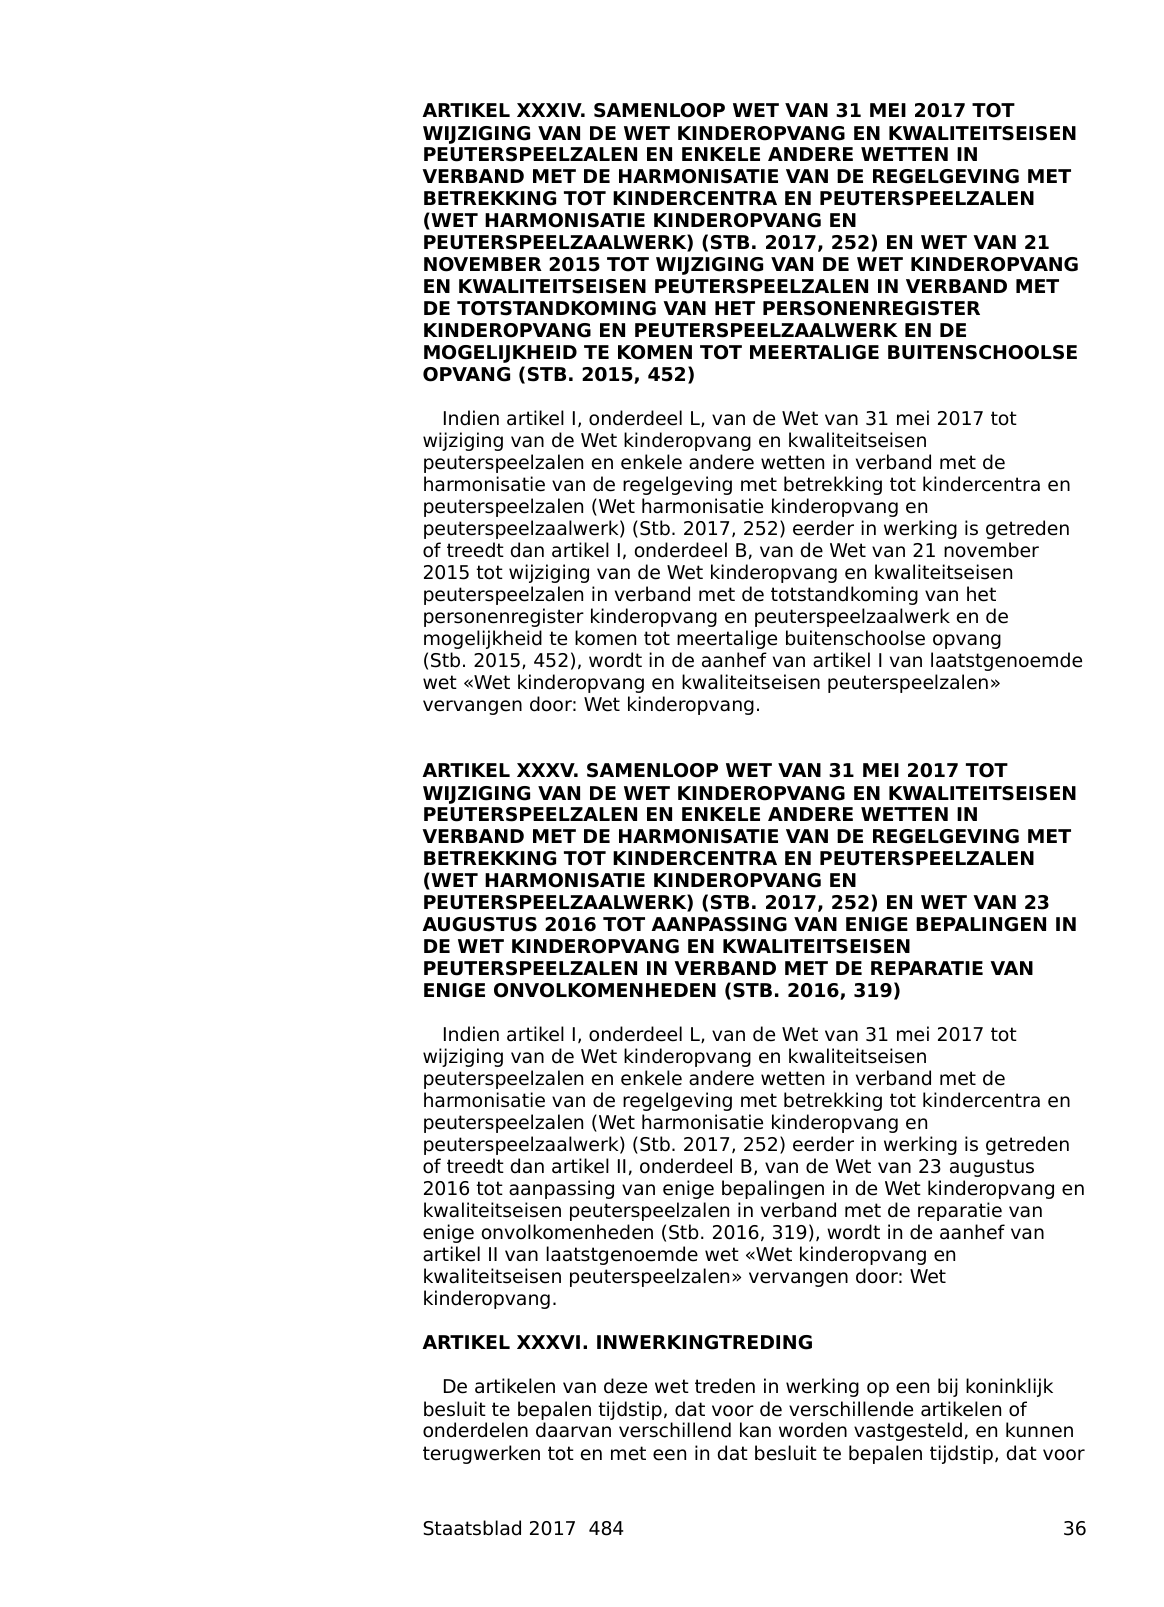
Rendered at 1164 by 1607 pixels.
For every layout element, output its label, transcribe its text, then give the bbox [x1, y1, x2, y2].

subtitle ARTIKEL XXXIV. SAMENLOOP WET VAN 31 MEI 2017 TOT WIJZIGING VAN DE WET KINDEROPVANG EN KWALITEITSEISEN PEUTERSPEELZALEN EN ENKELE ANDERE WETTEN IN VERBAND MET DE HARMONISATIE VAN DE REGELGEVING MET BETREKKING TOT KINDERCENTRA EN PEUTERSPEELZALEN (WET HARMONISATIE KINDEROPVANG EN PEUTERSPEELZAALWERK) (STB. 2017, 252) EN WET VAN 21 NOVEMBER 2015 TOT WIJZIGING VAN DE WET KINDEROPVANG EN KWALITEITSEISEN PEUTERSPEELZALEN IN VERBAND MET DE TOTSTANDKOMING VAN HET PERSONENREGISTER KINDEROPVANG EN PEUTERSPEELZAALWERK EN DE MOGELIJKHEID TE KOMEN TOT MEERTALIGE BUITENSCHOOLSE OPVANG (STB. 2015, 452) [422, 100, 1087, 386]
subtitle ARTIKEL XXXV. SAMENLOOP WET VAN 31 MEI 2017 TOT WIJZIGING VAN DE WET KINDEROPVANG EN KWALITEITSEISEN PEUTERSPEELZALEN EN ENKELE ANDERE WETTEN IN VERBAND MET DE HARMONISATIE VAN DE REGELGEVING MET BETREKKING TOT KINDERCENTRA EN PEUTERSPEELZALEN (WET HARMONISATIE KINDEROPVANG EN PEUTERSPEELZAALWERK) (STB. 2017, 252) EN WET VAN 23 AUGUSTUS 2016 TOT AANPASSING VAN ENIGE BEPALINGEN IN DE WET KINDEROPVANG EN KWALITEITSEISEN PEUTERSPEELZALEN IN VERBAND MET DE REPARATIE VAN ENIGE ONVOLKOMENHEDEN (STB. 2016, 319) [422, 760, 1087, 1002]
text De artikelen van deze wet treden in werking op een bij koninklijk besluit te bepalen tijdstip, dat voor de verschillende artikelen of onderdelen daarvan verschillend kan worden vastgesteld, en kunnen terugwerken tot en met een in dat besluit te bepalen tijdstip, dat voor [422, 1376, 1087, 1464]
subtitle ARTIKEL XXXVI. INWERKINGTREDING [422, 1332, 1087, 1354]
text Indien artikel I, onderdeel L, van de Wet van 31 mei 2017 tot wijziging van de Wet kinderopvang en kwaliteitseisen peuterspeelzalen en enkele andere wetten in verband met de harmonisatie van de regelgeving met betrekking tot kindercentra en peuterspeelzalen (Wet harmonisatie kinderopvang en peuterspeelzaalwerk) (Stb. 2017, 252) eerder in werking is getreden of treedt dan artikel I, onderdeel B, van de Wet van 21 november 2015 tot wijziging van de Wet kinderopvang en kwaliteitseisen peuterspeelzalen in verband met de totstandkoming van het personenregister kinderopvang en peuterspeelzaalwerk en de mogelijkheid te komen tot meertalige buitenschoolse opvang (Stb. 2015, 452), wordt in de aanhef van artikel I van laatstgenoemde wet «Wet kinderopvang en kwaliteitseisen peuterspeelzalen» vervangen door: Wet kinderopvang. [422, 408, 1087, 716]
text Indien artikel I, onderdeel L, van de Wet van 31 mei 2017 tot wijziging van de Wet kinderopvang en kwaliteitseisen peuterspeelzalen en enkele andere wetten in verband met de harmonisatie van de regelgeving met betrekking tot kindercentra en peuterspeelzalen (Wet harmonisatie kinderopvang en peuterspeelzaalwerk) (Stb. 2017, 252) eerder in werking is getreden of treedt dan artikel II, onderdeel B, van de Wet van 23 augustus 2016 tot aanpassing van enige bepalingen in de Wet kinderopvang en kwaliteitseisen peuterspeelzalen in verband met de reparatie van enige onvolkomenheden (Stb. 2016, 319), wordt in de aanhef van artikel II van laatstgenoemde wet «Wet kinderopvang en kwaliteitseisen peuterspeelzalen» vervangen door: Wet kinderopvang. [422, 1024, 1087, 1310]
